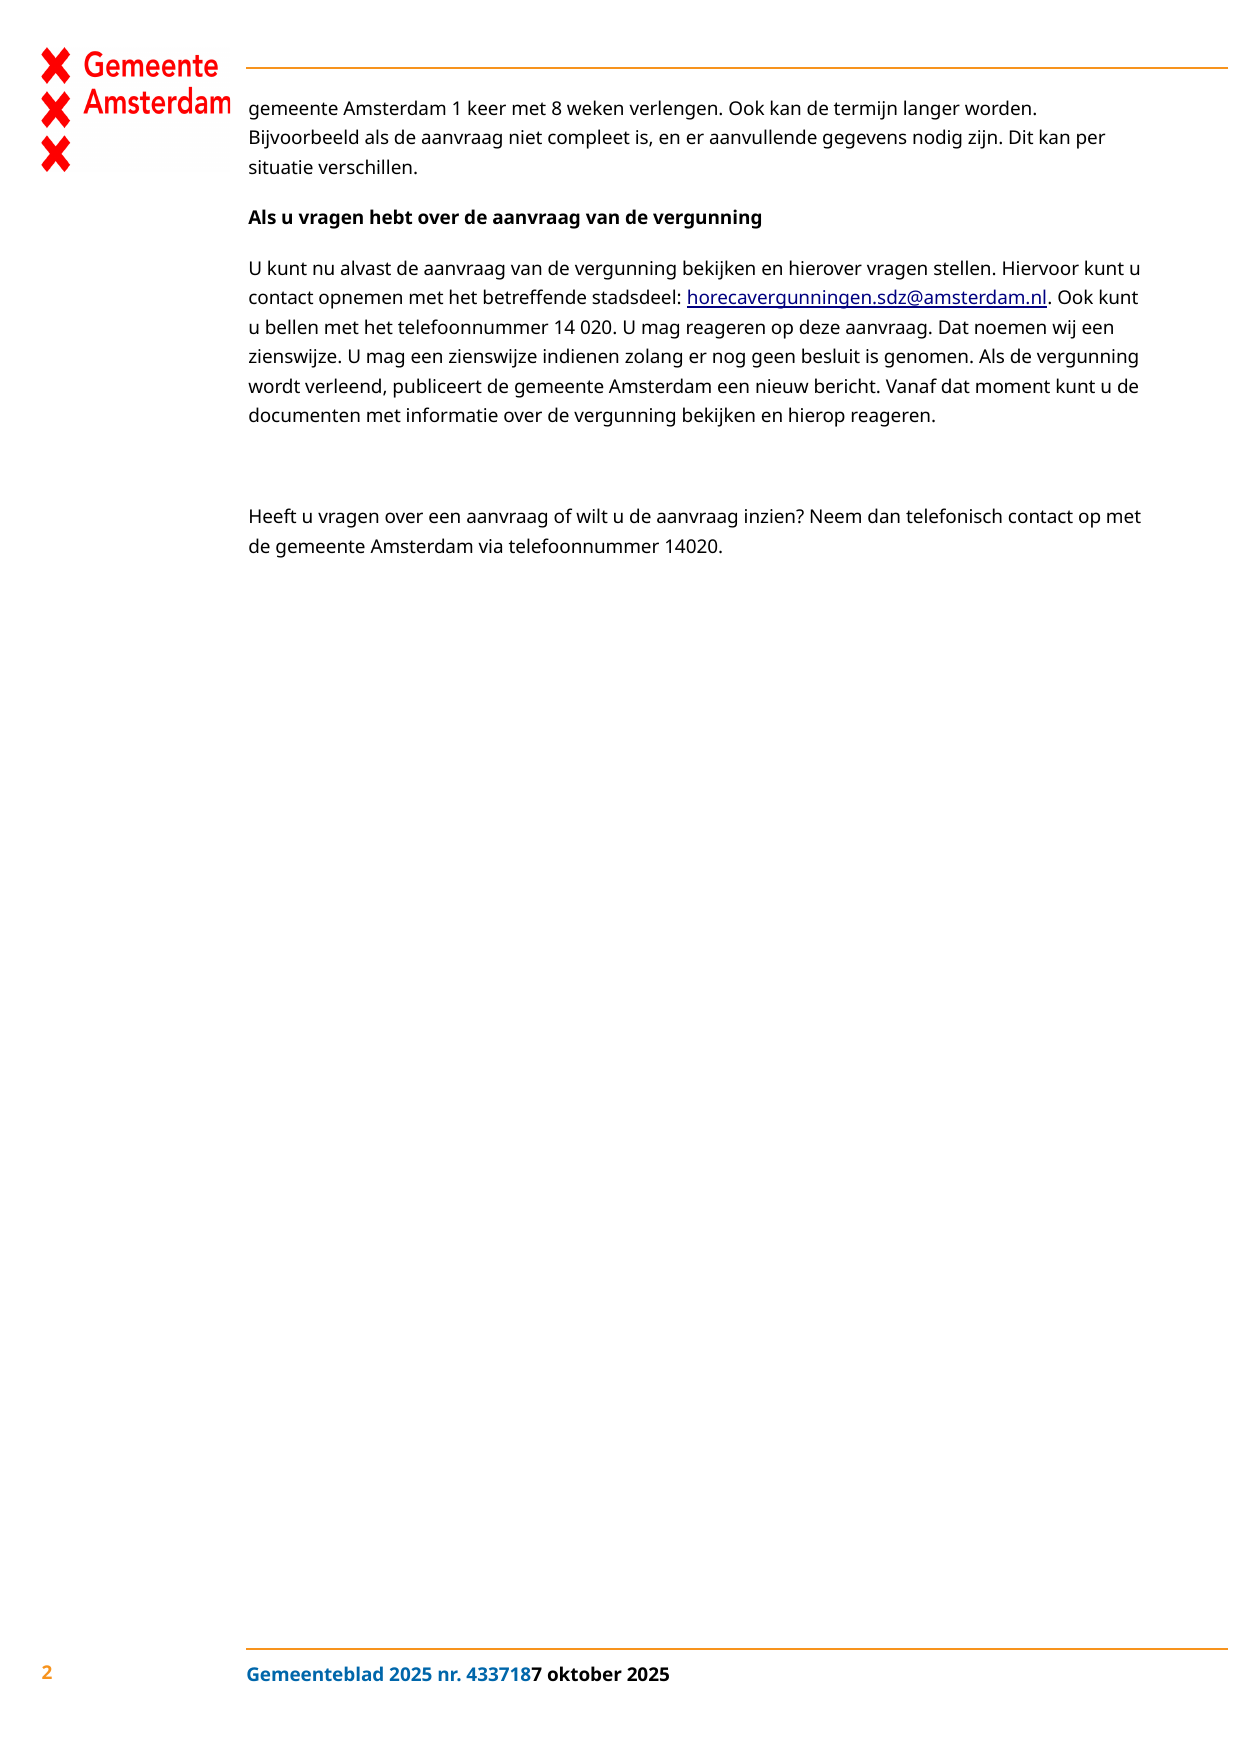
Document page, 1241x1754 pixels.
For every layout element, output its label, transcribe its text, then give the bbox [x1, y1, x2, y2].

picture [41, 47, 231, 172]
text Heeft u vragen over een aanvraag of wilt u de aanvraag inzien? Neem dan telefonisch contact op met de gemeente Amsterdam via telefoonnummer 14020. [248, 503, 1152, 559]
text gemeente Amsterdam 1 keer met 8 weken verlengen. Ook kan de termijn langer worden. Bijvoorbeeld als de aanvraag niet compleet is, en er aanvullende gegevens nodig zijn. Dit kan per situatie verschillen. [248, 95, 1152, 180]
text Als u vragen hebt over de aanvraag van de vergunning [248, 204, 1152, 230]
text U kunt nu alvast de aanvraag van de vergunning bekijken en hierover vragen stellen. Hiervoor kunt u contact opnemen met het betreffende stadsdeel: horecavergunningen.sdz@amsterdam.nl. Ook kunt u bellen met het telefoonnummer 14 020. U mag reageren op deze aanvraag. Dat noemen wij een zienswijze. U mag een zienswijze indienen zolang er nog geen besluit is genomen. Als de vergunning wordt verleend, publiceert de gemeente Amsterdam een nieuw bericht. Vanaf dat moment kunt u de documenten met informatie over de vergunning bekijken en hierop reageren. [248, 255, 1152, 428]
